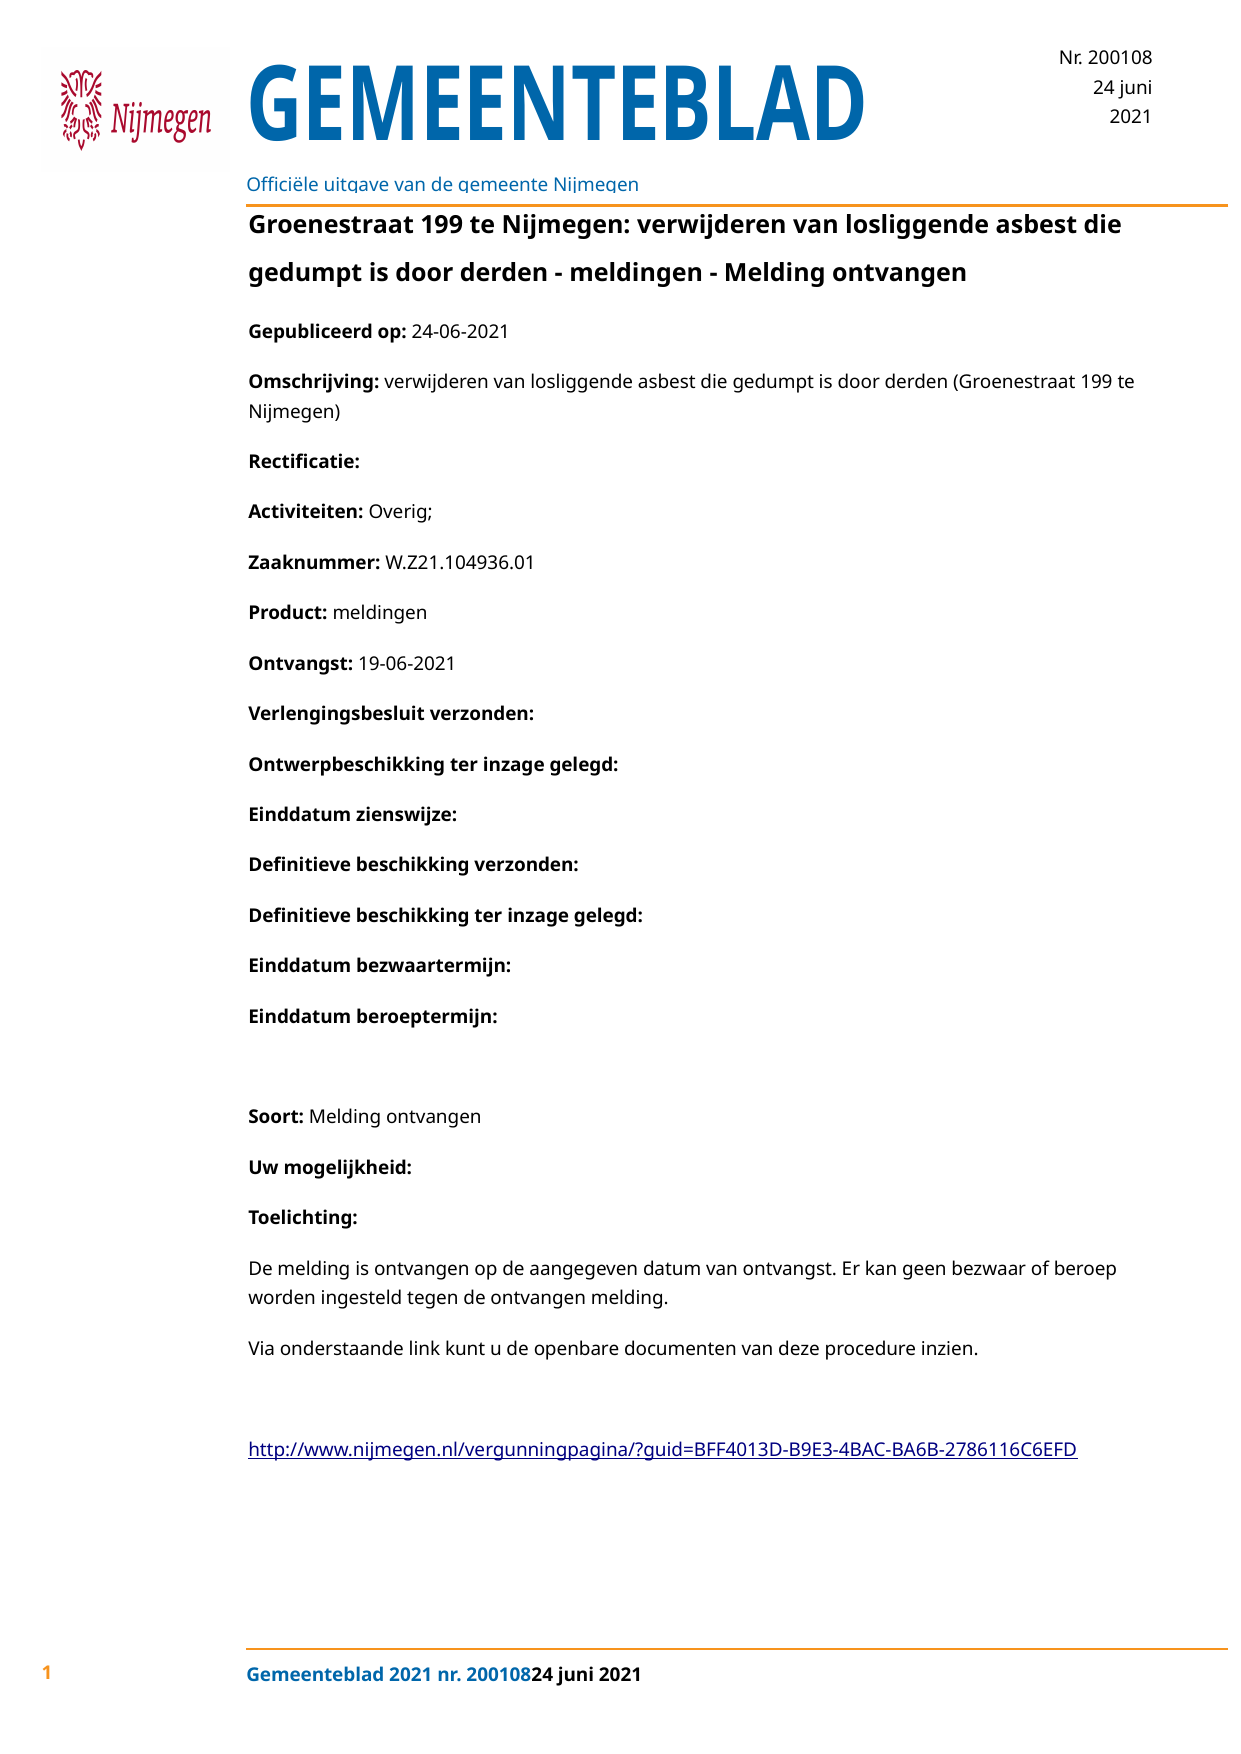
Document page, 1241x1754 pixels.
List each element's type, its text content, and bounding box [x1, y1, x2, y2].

text Toelichting: [248, 1204, 1152, 1230]
text Einddatum bezwaartermijn: [248, 952, 1152, 978]
text Einddatum beroeptermijn: [248, 1003, 1152, 1029]
text Ontwerpbeschikking ter inzage gelegd: [248, 751, 1152, 777]
text Uw mogelijkheid: [248, 1154, 1152, 1180]
text Zaaknummer: W.Z21.104936.01 [248, 549, 1152, 575]
text Definitieve beschikking verzonden: [248, 852, 1152, 877]
text http://www.nijmegen.nl/vergunningpagina/?guid=BFF4013D-B9E3-4BAC-BA6B-2786116C6EFD [248, 1436, 1152, 1462]
text Product: meldingen [248, 599, 1152, 625]
text Verlengingsbesluit verzonden: [248, 700, 1152, 726]
text De melding is ontvangen op de aangegeven datum van ontvangst. Er kan geen bezwaar of beroep worden ingesteld tegen de ontvangen melding. [248, 1255, 1152, 1310]
text Soort: Melding ontvangen [248, 1104, 1152, 1129]
text Gepubliceerd op: 24-06-2021 [248, 318, 1152, 344]
text Definitieve beschikking ter inzage gelegd: [248, 902, 1152, 928]
text Via onderstaande link kunt u de openbare documenten van deze procedure inzien. [248, 1335, 1152, 1361]
picture [41, 47, 231, 172]
text Activiteiten: Overig; [248, 499, 1152, 524]
text Groenestraat 199 te Nijmegen: verwijderen van losliggende asbest die gedumpt is door derden - meldingen - Melding ontvangen [248, 207, 1152, 288]
text Rectificatie: [248, 448, 1152, 474]
text Omschrijving: verwijderen van losliggende asbest die gedumpt is door derden (Groenestraat 199 te Nijmegen) [248, 368, 1152, 424]
text Ontvangst: 19-06-2021 [248, 650, 1152, 676]
text Einddatum zienswijze: [248, 801, 1152, 827]
